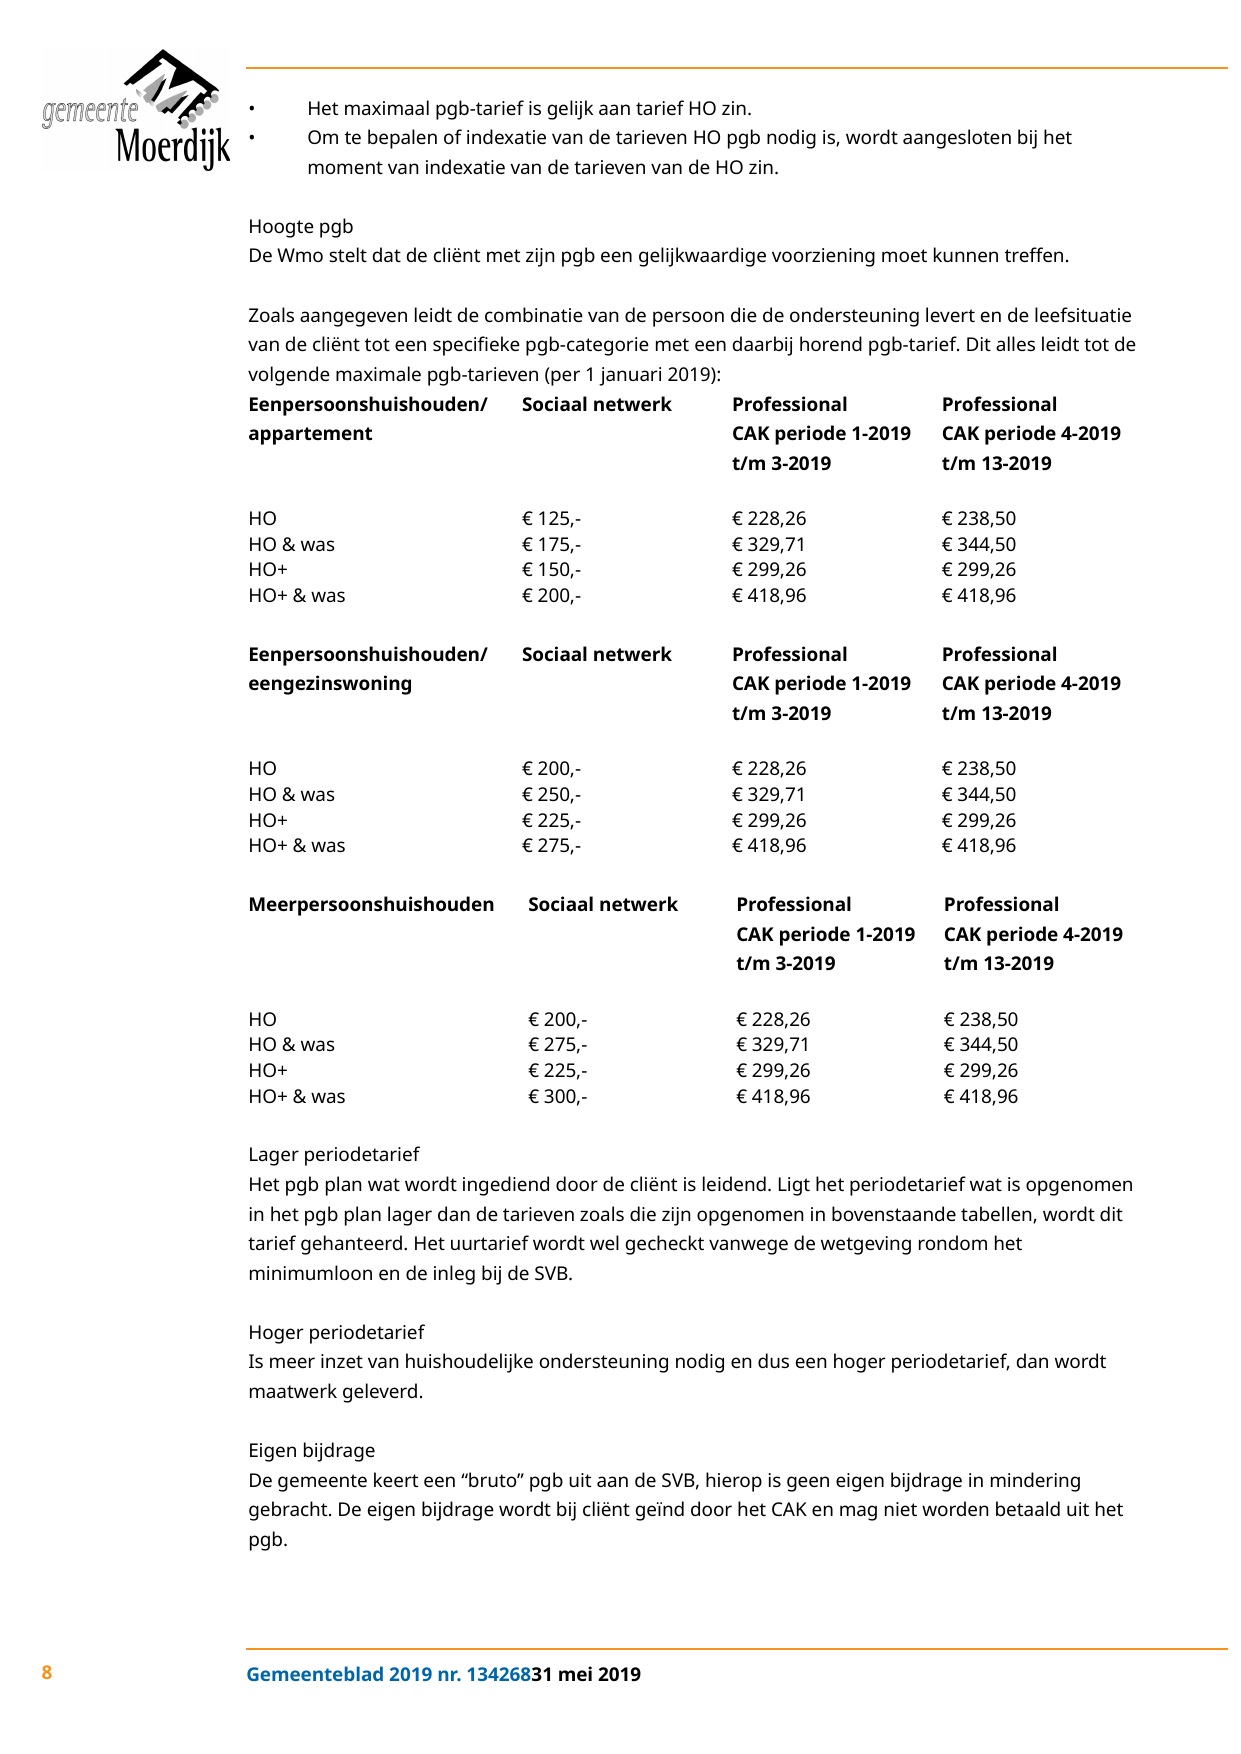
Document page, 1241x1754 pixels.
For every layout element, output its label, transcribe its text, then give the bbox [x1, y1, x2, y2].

table_cell HO [248, 756, 522, 781]
table_header Professional CAK periode 1-2019 t/m 3-2019 [736, 891, 944, 1006]
table_cell HO+ [248, 807, 522, 833]
table_header Sociaal netwerk [522, 641, 732, 756]
table_cell € 344,50 [944, 1032, 1152, 1057]
table_cell € 275,- [528, 1032, 736, 1057]
table_cell € 418,96 [736, 1083, 944, 1109]
text De Wmo stelt dat de cliënt met zijn pgb een gelijkwaardige voorziening moet kunnen treffen. [248, 243, 1152, 268]
table_cell € 200,- [522, 583, 732, 608]
table_header Professional CAK periode 4-2019 t/m 13-2019 [942, 641, 1152, 756]
table_cell HO [248, 505, 522, 531]
table_cell € 418,96 [942, 583, 1152, 608]
text Zoals aangegeven leidt de combinatie van de persoon die de ondersteuning levert en de leefsituatie van de cliënt tot een specifieke pgb-categorie met een daarbij horend pgb-tarief. Dit alles leidt tot de volgende maximale pgb-tarieven (per 1 januari 2019): [248, 302, 1152, 387]
table_cell € 329,71 [736, 1032, 944, 1057]
table_cell € 228,26 [732, 756, 942, 781]
table_cell € 228,26 [736, 1006, 944, 1032]
table_cell € 238,50 [944, 1006, 1152, 1032]
table_cell HO+ & was [248, 1083, 528, 1109]
table_cell € 238,50 [942, 756, 1152, 781]
table_cell € 299,26 [732, 557, 942, 582]
table_header Professional CAK periode 4-2019 t/m 13-2019 [944, 891, 1152, 1006]
table_cell HO+ [248, 557, 522, 582]
text Hoogte pgb [248, 213, 1152, 239]
table_cell € 418,96 [732, 833, 942, 858]
table_cell € 329,71 [732, 781, 942, 807]
table_cell HO & was [248, 531, 522, 557]
text Is meer inzet van huishoudelijke ondersteuning nodig en dus een hoger periodetarief, dan wordt maatwerk geleverd. [248, 1349, 1152, 1404]
text Hoger periodetarief [248, 1319, 1152, 1345]
table_cell € 238,50 [942, 505, 1152, 531]
text Eigen bijdrage [248, 1437, 1152, 1463]
table_cell € 299,26 [732, 807, 942, 833]
table_cell € 150,- [522, 557, 732, 582]
table_header Meerpersoonshuishouden [248, 891, 528, 1006]
table_cell € 175,- [522, 531, 732, 557]
table_cell € 418,96 [942, 833, 1152, 858]
table_cell HO & was [248, 1032, 528, 1057]
list Het maximaal pgb-tarief is gelijk aan tarief HO zin. [248, 95, 1152, 121]
table_header Eenpersoonshuishouden/ eengezinswoning [248, 641, 522, 756]
table_cell € 299,26 [944, 1057, 1152, 1083]
table_cell € 344,50 [942, 531, 1152, 557]
table_header Eenpersoonshuishouden/ appartement [248, 391, 522, 505]
table_header Sociaal netwerk [528, 891, 736, 1006]
table_cell € 418,96 [732, 583, 942, 608]
table_cell € 299,26 [736, 1057, 944, 1083]
table_cell HO [248, 1006, 528, 1032]
table_cell € 300,- [528, 1083, 736, 1109]
table_cell € 200,- [528, 1006, 736, 1032]
table_cell HO & was [248, 781, 522, 807]
table_cell HO+ & was [248, 833, 522, 858]
table_header Professional CAK periode 1-2019 t/m 3-2019 [732, 391, 942, 505]
table_cell € 228,26 [732, 505, 942, 531]
picture [41, 47, 231, 172]
table_cell € 225,- [528, 1057, 736, 1083]
table_cell € 225,- [522, 807, 732, 833]
table_cell € 200,- [522, 756, 732, 781]
table_cell HO+ & was [248, 583, 522, 608]
text Het pgb plan wat wordt ingediend door de cliënt is leidend. Ligt het periodetarief wat is opgenomen in het pgb plan lager dan de tarieven zoals die zijn opgenomen in bovenstaande tabellen, wordt dit tarief gehanteerd. Het uurtarief wordt wel gecheckt vanwege de wetgeving rondom het minimumloon en de inleg bij de SVB. [248, 1171, 1152, 1286]
table_cell € 275,- [522, 833, 732, 858]
table_header Sociaal netwerk [522, 391, 732, 505]
text Lager periodetarief [248, 1142, 1152, 1167]
table_cell HO+ [248, 1057, 528, 1083]
table_cell € 299,26 [942, 807, 1152, 833]
table_cell € 250,- [522, 781, 732, 807]
table_header Professional CAK periode 4-2019 t/m 13-2019 [942, 391, 1152, 505]
list Om te bepalen of indexatie van de tarieven HO pgb nodig is, wordt aangesloten bij het moment van indexatie van de tarieven van de HO zin. [248, 124, 1152, 180]
table_cell € 344,50 [942, 781, 1152, 807]
table_cell € 125,- [522, 505, 732, 531]
table_cell € 418,96 [944, 1083, 1152, 1109]
table_cell € 329,71 [732, 531, 942, 557]
table_cell € 299,26 [942, 557, 1152, 582]
table_header Professional CAK periode 1-2019 t/m 3-2019 [732, 641, 942, 756]
text De gemeente keert een “bruto” pgb uit aan de SVB, hierop is geen eigen bijdrage in mindering gebracht. De eigen bijdrage wordt bij cliënt geïnd door het CAK en mag niet worden betaald uit het pgb. [248, 1467, 1152, 1552]
